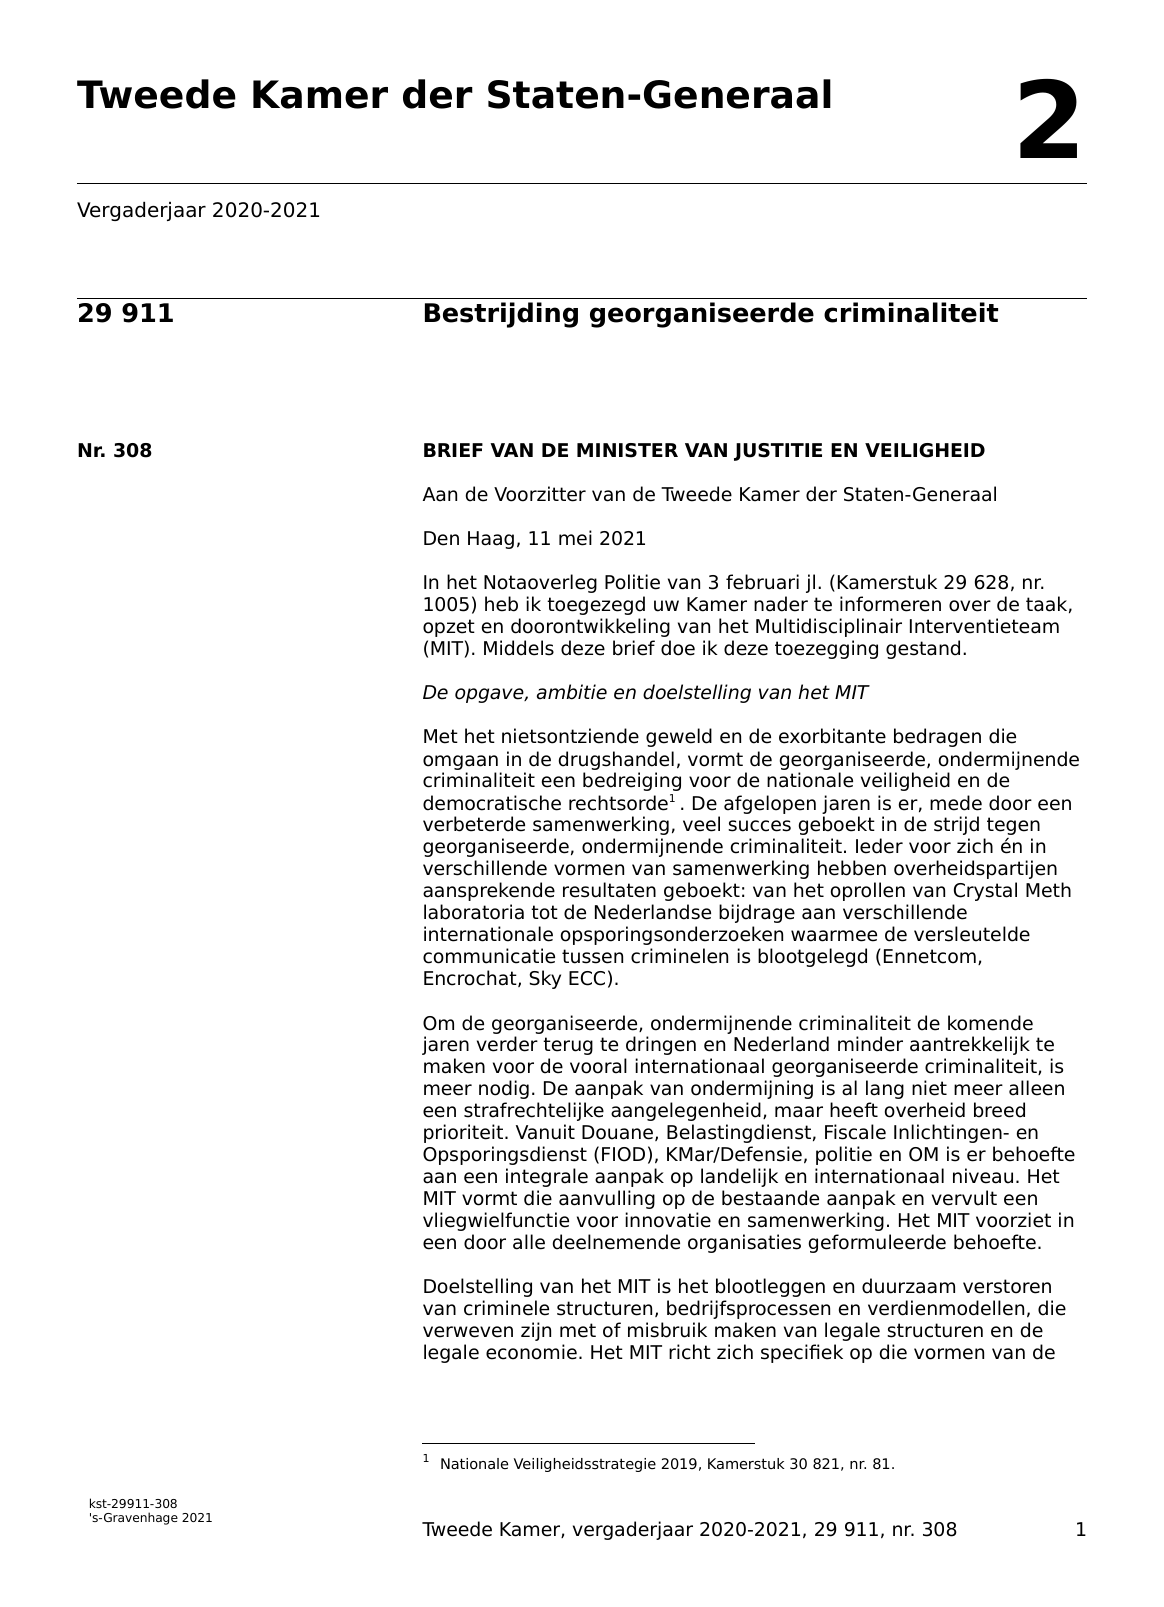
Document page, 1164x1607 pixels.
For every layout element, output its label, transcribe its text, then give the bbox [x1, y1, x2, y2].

text 's-Gravenhage 2021 [88, 1511, 323, 1525]
text kst-29911-308 [88, 1497, 323, 1511]
text Den Haag, 11 mei 2021 [422, 528, 1087, 550]
text Om de georganiseerde, ondermijnende criminaliteit de komende jaren verder terug te dringen en Nederland minder aantrekkelijk te maken voor de vooral internationaal georganiseerde criminaliteit, is meer nodig. De aanpak van ondermijning is al lang niet meer alleen een strafrechtelijke aangelegenheid, maar heeft overheid breed prioriteit. Vanuit Douane, Belastingdienst, Fiscale Inlichtingen- en Opsporingsdienst (FIOD), KMar/Defensie, politie en OM is er behoefte aan een integrale aanpak op landelijk en internationaal niveau. Het MIT vormt die aanvulling op de bestaande aanpak en vervult een vliegwielfunctie voor innovatie en samenwerking. Het MIT voorziet in een door alle deelnemende organisaties geformuleerde behoefte. [422, 1012, 1087, 1254]
text In het Notaoverleg Politie van 3 februari jl. (Kamerstuk 29 628, nr. 1005) heb ik toegezegd uw Kamer nader te informeren over de taak, opzet en doorontwikkeling van het Multidisciplinair Interventieteam (MIT). Middels deze brief doe ik deze toezegging gestand. [422, 572, 1087, 660]
table_header 2 [886, 59, 1087, 183]
table_header Tweede Kamer der Staten-Generaal [77, 59, 886, 183]
text Nationale Veiligheidsstrategie 2019, Kamerstuk 30 821, nr. 81. [422, 1452, 1087, 1474]
subtitle De opgave, ambitie en doelstelling van het MIT [422, 682, 1087, 704]
text Doelstelling van het MIT is het blootleggen en duurzaam verstoren van criminele structuren, bedrijfsprocessen en verdienmodellen, die verweven zijn met of misbruik maken van legale structuren en de legale economie. Het MIT richt zich specifiek op die vormen van de [422, 1276, 1087, 1364]
text Aan de Voorzitter van de Tweede Kamer der Staten-Generaal [422, 484, 1087, 506]
table_cell Vergaderjaar 2020-2021 [77, 184, 1087, 298]
subtitle 29 911 Bestrijding georganiseerde criminaliteit [77, 299, 1087, 329]
subtitle Nr. 308 BRIEF VAN DE MINISTER VAN JUSTITIE EN VEILIGHEID [77, 440, 1087, 462]
text Met het nietsontziende geweld en de exorbitante bedragen die omgaan in de drugshandel, vormt de georganiseerde, ondermijnende criminaliteit een bedreiging voor de nationale veiligheid en de democratische rechtsorde. De afgelopen jaren is er, mede door een verbeterde samenwerking, veel succes geboekt in de strijd tegen georganiseerde, ondermijnende criminaliteit. Ieder voor zich én in verschillende vormen van samenwerking hebben overheidspartijen aansprekende resultaten geboekt: van het oprollen van Crystal Meth laboratoria tot de Nederlandse bijdrage aan verschillende internationale opsporingsonderzoeken waarmee de versleutelde communicatie tussen criminelen is blootgelegd (Ennetcom, Encrochat, Sky ECC). [422, 726, 1087, 990]
